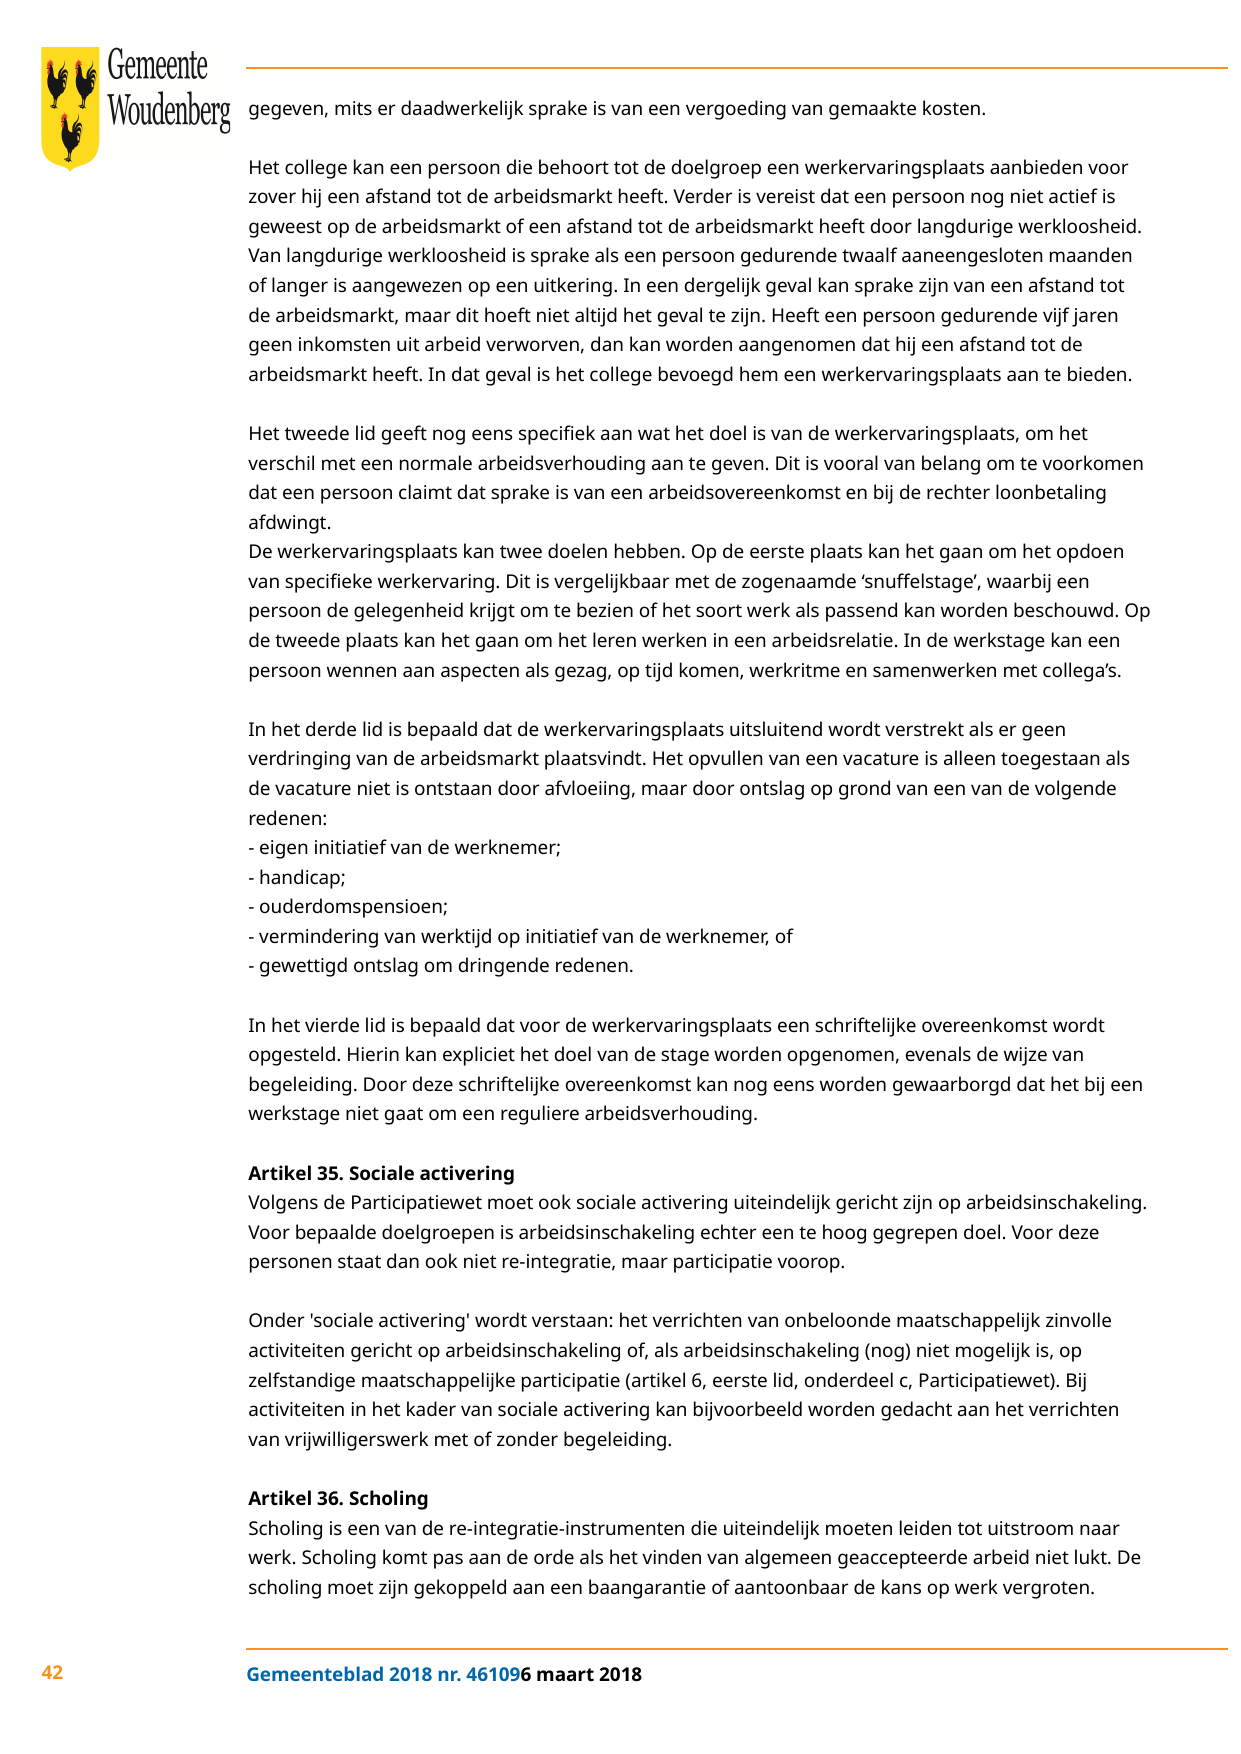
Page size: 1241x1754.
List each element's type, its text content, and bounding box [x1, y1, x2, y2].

text - ouderdomspensioen; [248, 893, 1152, 919]
text Het tweede lid geeft nog eens specifiek aan wat het doel is van de werkervaringsplaats, om het verschil met een normale arbeidsverhouding aan te geven. Dit is vooral van belang om te voorkomen dat een persoon claimt dat sprake is van een arbeidsovereenkomst en bij de rechter loonbetaling afdwingt. [248, 420, 1152, 535]
text De werkervaringsplaats kan twee doelen hebben. Op de eerste plaats kan het gaan om het opdoen van specifieke werkervaring. Dit is vergelijkbaar met de zogenaamde ‘snuffelstage’, waarbij een persoon de gelegenheid krijgt om te bezien of het soort werk als passend kan worden beschouwd. Op de tweede plaats kan het gaan om het leren werken in een arbeidsrelatie. In de werkstage kan een persoon wennen aan aspecten als gezag, op tijd komen, werkritme en samenwerken met collega’s. [248, 538, 1152, 683]
text Onder 'sociale activering' wordt verstaan: het verrichten van onbeloonde maatschappelijk zinvolle activiteiten gericht op arbeidsinschakeling of, als arbeidsinschakeling (nog) niet mogelijk is, op zelfstandige maatschappelijke participatie (artikel 6, eerste lid, onderdeel c, Participatiewet). Bij activiteiten in het kader van sociale activering kan bijvoorbeeld worden gedacht aan het verrichten van vrijwilligerswerk met of zonder begeleiding. [248, 1308, 1152, 1452]
text Artikel 36. Scholing [248, 1485, 1152, 1511]
text - gewettigd ontslag om dringende redenen. [248, 953, 1152, 978]
text Volgens de Participatiewet moet ook sociale activering uiteindelijk gericht zijn op arbeidsinschakeling. Voor bepaalde doelgroepen is arbeidsinschakeling echter een te hoog gegrepen doel. Voor deze personen staat dan ook niet re-integratie, maar participatie voorop. [248, 1189, 1152, 1274]
text Het college kan een persoon die behoort tot de doelgroep een werkervaringsplaats aanbieden voor zover hij een afstand tot de arbeidsmarkt heeft. Verder is vereist dat een persoon nog niet actief is geweest op de arbeidsmarkt of een afstand tot de arbeidsmarkt heeft door langdurige werkloosheid. Van langdurige werkloosheid is sprake als een persoon gedurende twaalf aaneengesloten maanden of langer is aangewezen op een uitkering. In een dergelijk geval kan sprake zijn van een afstand tot de arbeidsmarkt, maar dit hoeft niet altijd het geval te zijn. Heeft een persoon gedurende vijf jaren geen inkomsten uit arbeid verworven, dan kan worden aangenomen dat hij een afstand tot de arbeidsmarkt heeft. In dat geval is het college bevoegd hem een werkervaringsplaats aan te bieden. [248, 154, 1152, 387]
text In het derde lid is bepaald dat de werkervaringsplaats uitsluitend wordt verstrekt als er geen verdringing van de arbeidsmarkt plaatsvindt. Het opvullen van een vacature is alleen toegestaan als de vacature niet is ontstaan door afvloeiing, maar door ontslag op grond van een van de volgende redenen: [248, 716, 1152, 831]
text Scholing is een van de re-integratie-instrumenten die uiteindelijk moeten leiden tot uitstroom naar werk. Scholing komt pas aan de orde als het vinden van algemeen geaccepteerde arbeid niet lukt. De scholing moet zijn gekoppeld aan een baangarantie of aantoonbaar de kans op werk vergroten. [248, 1515, 1152, 1600]
text Artikel 35. Sociale activering [248, 1160, 1152, 1186]
picture [41, 47, 231, 172]
text - handicap; [248, 864, 1152, 890]
text gegeven, mits er daadwerkelijk sprake is van een vergoeding van gemaakte kosten. [248, 95, 1152, 121]
text - eigen initiatief van de werknemer; [248, 834, 1152, 860]
text - vermindering van werktijd op initiatief van de werknemer, of [248, 923, 1152, 949]
text In het vierde lid is bepaald dat voor de werkervaringsplaats een schriftelijke overeenkomst wordt opgesteld. Hierin kan expliciet het doel van de stage worden opgenomen, evenals de wijze van begeleiding. Door deze schriftelijke overeenkomst kan nog eens worden gewaarborgd dat het bij een werkstage niet gaat om een reguliere arbeidsverhouding. [248, 1012, 1152, 1126]
